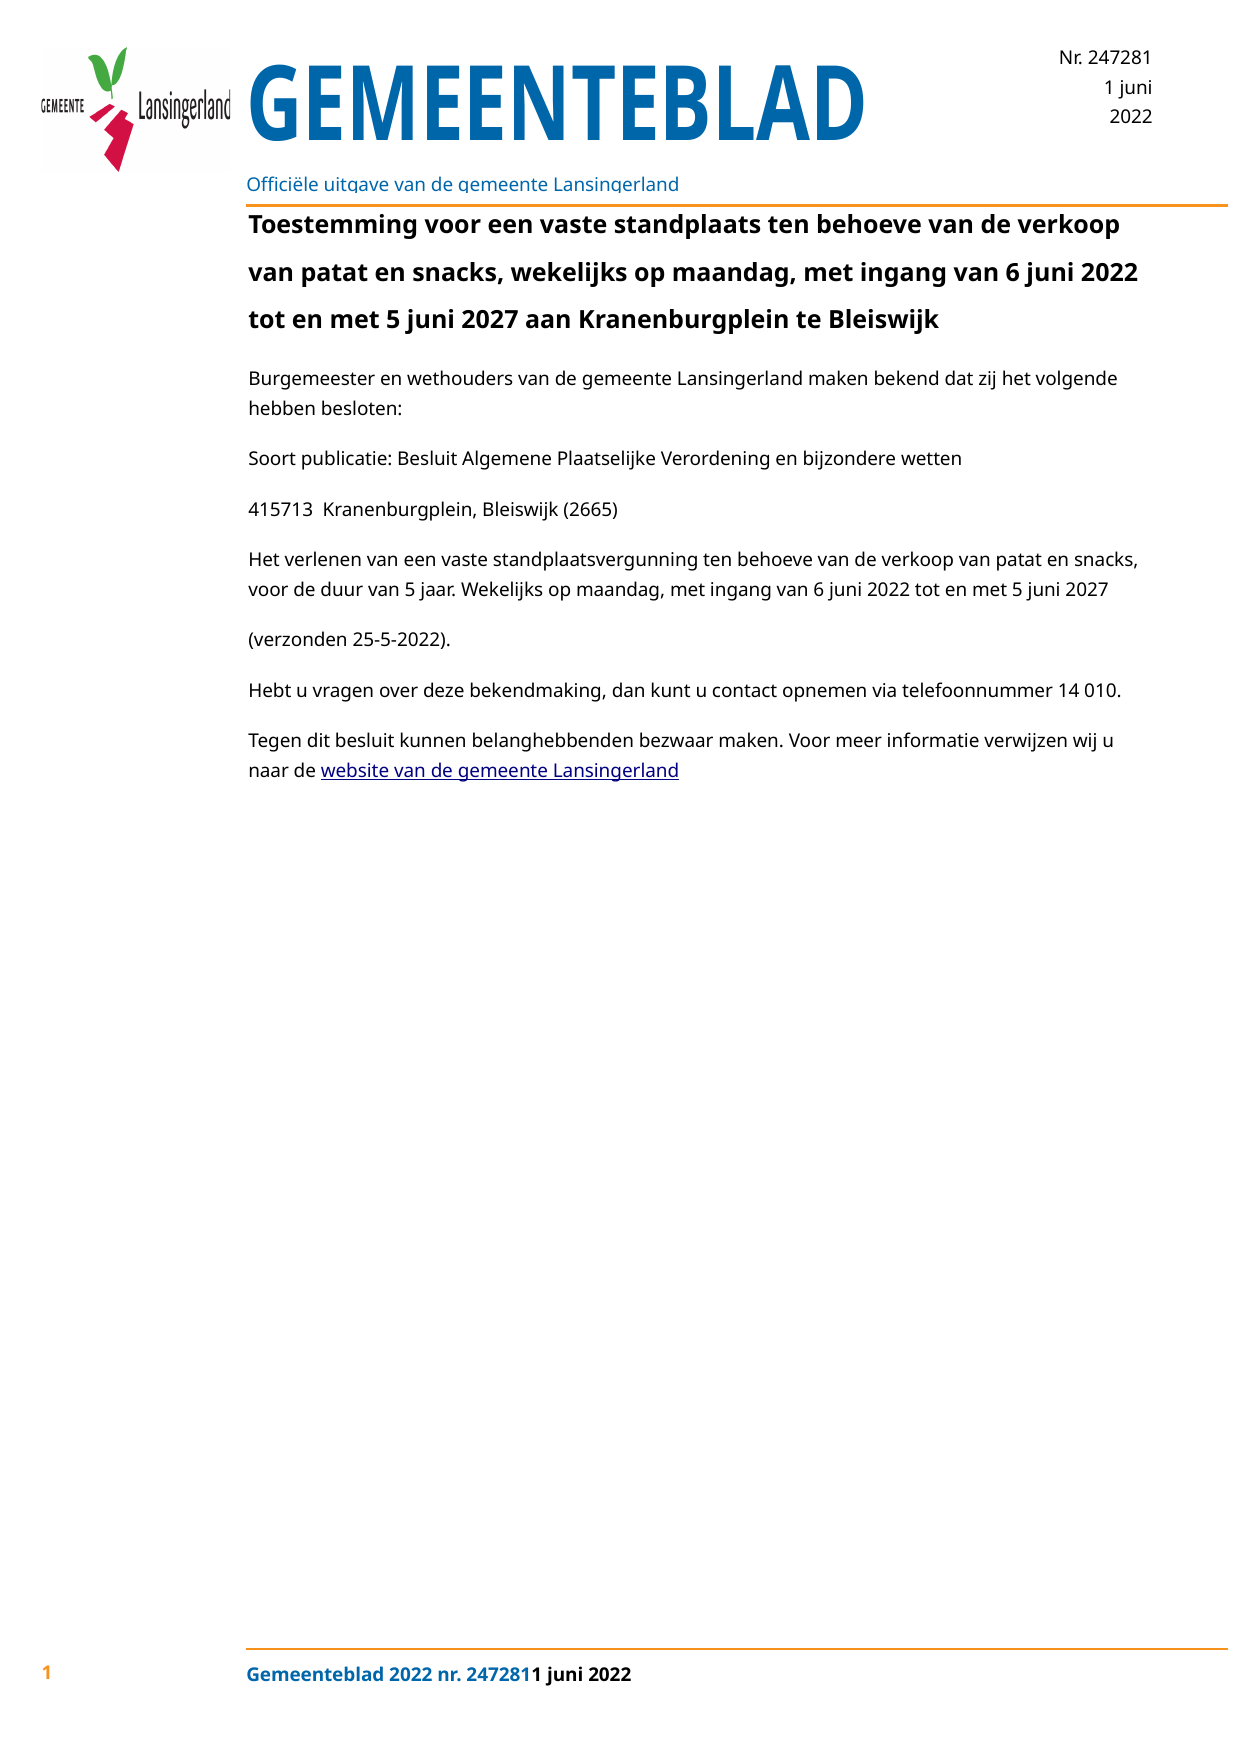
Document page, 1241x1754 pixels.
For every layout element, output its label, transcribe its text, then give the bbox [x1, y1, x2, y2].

picture [41, 47, 231, 172]
text Hebt u vragen over deze bekendmaking, dan kunt u contact opnemen via telefoonnummer 14 010. [248, 677, 1152, 702]
text 415713 Kranenburgplein, Bleiswijk (2665) [248, 496, 1152, 522]
text (verzonden 25-5-2022). [248, 626, 1152, 652]
text Burgemeester en wethouders van de gemeente Lansingerland maken bekend dat zij het volgende hebben besloten: [248, 366, 1152, 421]
text Tegen dit besluit kunnen belanghebbenden bezwaar maken. Voor meer informatie verwijzen wij u naar de website van de gemeente Lansingerland [248, 727, 1152, 782]
text Toestemming voor een vaste standplaats ten behoeve van de verkoop van patat en snacks, wekelijks op maandag, met ingang van 6 juni 2022 tot en met 5 juni 2027 aan Kranenburgplein te Bleiswijk [248, 207, 1152, 336]
text Het verlenen van een vaste standplaatsvergunning ten behoeve van de verkoop van patat en snacks, voor de duur van 5 jaar. Wekelijks op maandag, met ingang van 6 juni 2022 tot en met 5 juni 2027 [248, 546, 1152, 602]
text Soort publicatie: Besluit Algemene Plaatselijke Verordening en bijzondere wetten [248, 446, 1152, 471]
